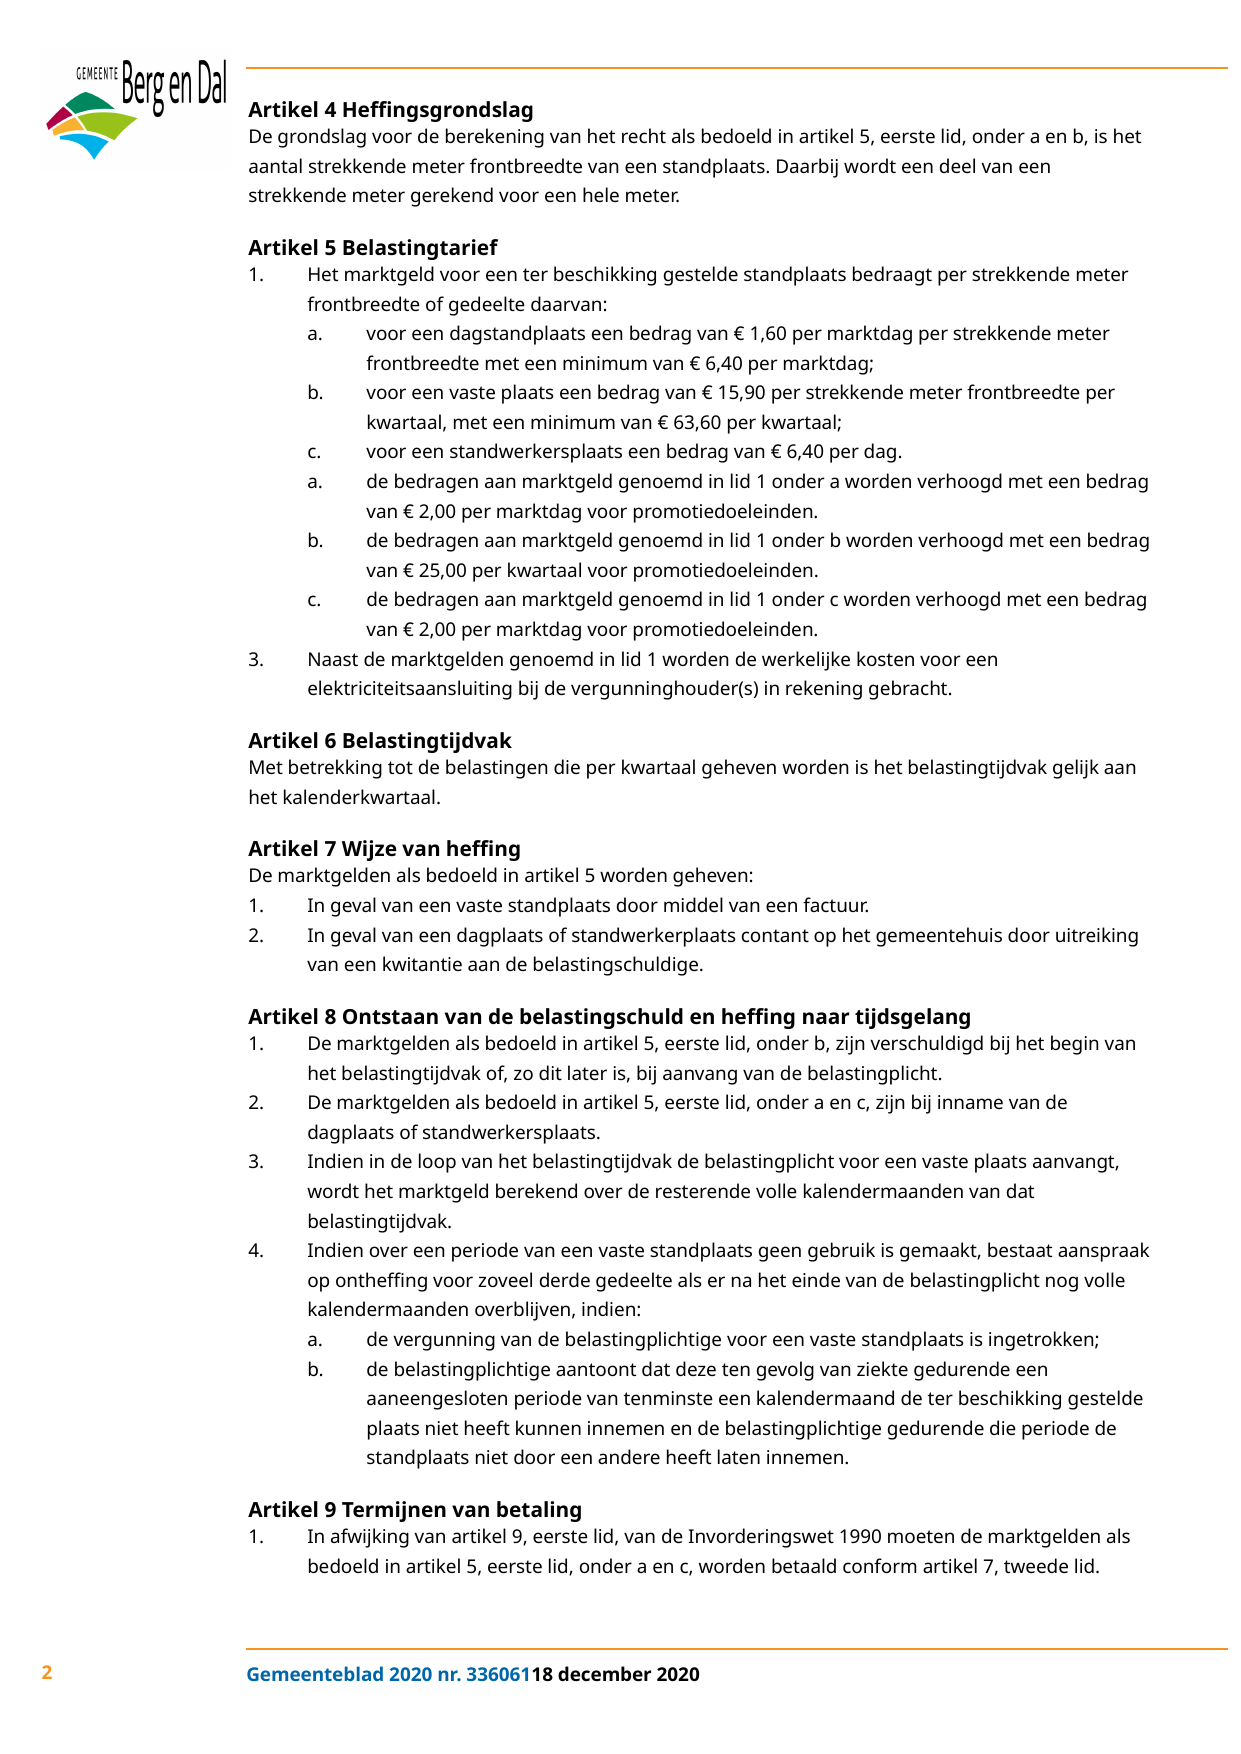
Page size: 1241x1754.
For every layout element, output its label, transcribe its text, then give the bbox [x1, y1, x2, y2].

list De marktgelden als bedoeld in artikel 5, eerste lid, onder a en c, zijn bij inname van de dagplaats of standwerkersplaats. [248, 1089, 1152, 1145]
text Artikel 9 Termijnen van betaling [248, 1495, 1152, 1523]
list In geval van een dagplaats of standwerkerplaats contant op het gemeentehuis door uitreiking van een kwitantie aan de belastingschuldige. [248, 922, 1152, 977]
list de bedragen aan marktgeld genoemd in lid 1 onder b worden verhoogd met een bedrag van € 25,00 per kwartaal voor promotiedoeleinden. [307, 527, 1152, 583]
text Artikel 8 Ontstaan van de belastingschuld en heffing naar tijdsgelang [248, 1002, 1152, 1030]
picture [41, 47, 231, 172]
list In geval van een vaste standplaats door middel van een factuur. [248, 892, 1152, 918]
text De marktgelden als bedoeld in artikel 5 worden geheven: [248, 863, 1152, 888]
list Naast de marktgelden genoemd in lid 1 worden de werkelijke kosten voor een elektriciteitsaansluiting bij de vergunninghouder(s) in rekening gebracht. [248, 646, 1152, 701]
list Het marktgeld voor een ter beschikking gestelde standplaats bedraagt per strekkende meter frontbreedte of gedeelte daarvan: [248, 261, 1152, 317]
list In afwijking van artikel 9, eerste lid, van de Invorderingswet 1990 moeten de marktgelden als bedoeld in artikel 5, eerste lid, onder a en c, worden betaald conform artikel 7, tweede lid. [248, 1523, 1152, 1579]
list Indien over een periode van een vaste standplaats geen gebruik is gemaakt, bestaat aanspraak op ontheffing voor zoveel derde gedeelte als er na het einde van de belastingplicht nog volle kalendermaanden overblijven, indien: [248, 1237, 1152, 1322]
list De marktgelden als bedoeld in artikel 5, eerste lid, onder b, zijn verschuldigd bij het begin van het belastingtijdvak of, zo dit later is, bij aanvang van de belastingplicht. [248, 1030, 1152, 1086]
text Artikel 6 Belastingtijdvak [248, 726, 1152, 754]
list de bedragen aan marktgeld genoemd in lid 1 onder a worden verhoogd met een bedrag van € 2,00 per marktdag voor promotiedoeleinden. [307, 468, 1152, 524]
text Met betrekking tot de belastingen die per kwartaal geheven worden is het belastingtijdvak gelijk aan het kalenderkwartaal. [248, 754, 1152, 809]
list voor een standwerkersplaats een bedrag van € 6,40 per dag. [307, 439, 1152, 464]
list de belastingplichtige aantoont dat deze ten gevolg van ziekte gedurende een aaneengesloten periode van tenminste een kalendermaand de ter beschikking gestelde plaats niet heeft kunnen innemen en de belastingplichtige gedurende die periode de standplaats niet door een andere heeft laten innemen. [307, 1356, 1152, 1470]
list de vergunning van de belastingplichtige voor een vaste standplaats is ingetrokken; [307, 1326, 1152, 1352]
text Artikel 7 Wijze van heffing [248, 834, 1152, 863]
list voor een vaste plaats een bedrag van € 15,90 per strekkende meter frontbreedte per kwartaal, met een minimum van € 63,60 per kwartaal; [307, 379, 1152, 435]
text Artikel 4 Heffingsgrondslag [248, 95, 1152, 123]
list de bedragen aan marktgeld genoemd in lid 1 onder c worden verhoogd met een bedrag van € 2,00 per marktdag voor promotiedoeleinden. [307, 587, 1152, 642]
list Indien in de loop van het belastingtijdvak de belastingplicht voor een vaste plaats aanvangt, wordt het marktgeld berekend over de resterende volle kalendermaanden van dat belastingtijdvak. [248, 1149, 1152, 1233]
list voor een dagstandplaats een bedrag van € 1,60 per marktdag per strekkende meter frontbreedte met een minimum van € 6,40 per marktdag; [307, 320, 1152, 376]
text Artikel 5 Belastingtarief [248, 233, 1152, 261]
text De grondslag voor de berekening van het recht als bedoeld in artikel 5, eerste lid, onder a en b, is het aantal strekkende meter frontbreedte van een standplaats. Daarbij wordt een deel van een strekkende meter gerekend voor een hele meter. [248, 123, 1152, 208]
